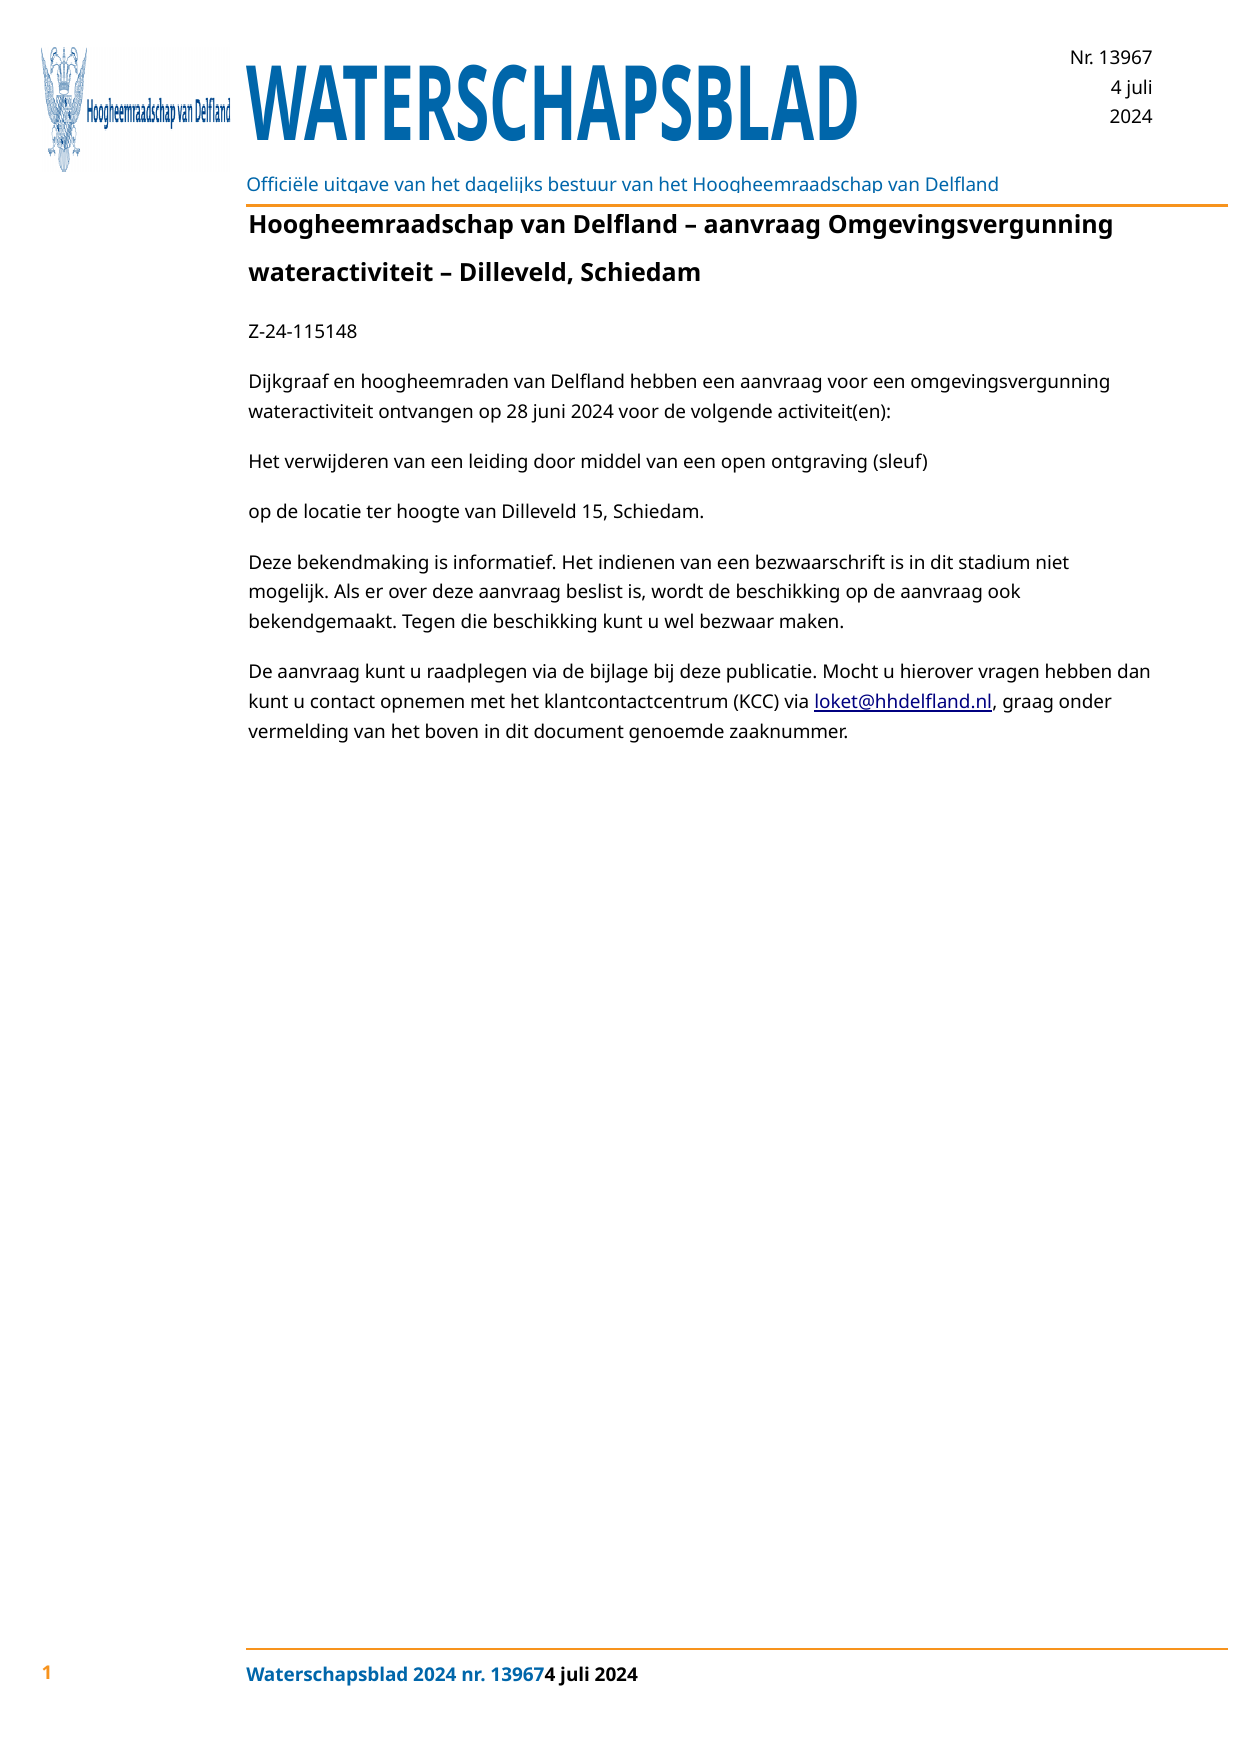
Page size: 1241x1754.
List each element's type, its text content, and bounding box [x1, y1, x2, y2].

text Z-24-115148 [248, 318, 1152, 344]
text op de locatie ter hoogte van Dilleveld 15, Schiedam. [248, 499, 1152, 524]
text Het verwijderen van een leiding door middel van een open ontgraving (sleuf) [248, 448, 1152, 474]
picture [41, 47, 231, 172]
text Deze bekendmaking is informatief. Het indienen van een bezwaarschrift is in dit stadium niet mogelijk. Als er over deze aanvraag beslist is, wordt de beschikking op de aanvraag ook bekendgemaakt. Tegen die beschikking kunt u wel bezwaar maken. [248, 549, 1152, 634]
text Dijkgraaf en hoogheemraden van Delfland hebben een aanvraag voor een omgevingsvergunning wateractiviteit ontvangen op 28 juni 2024 voor de volgende activiteit(en): [248, 368, 1152, 424]
text De aanvraag kunt u raadplegen via de bijlage bij deze publicatie. Mocht u hierover vragen hebben dan kunt u contact opnemen met het klantcontactcentrum (KCC) via loket@hhdelfland.nl, graag onder vermelding van het boven in dit document genoemde zaaknummer. [248, 659, 1152, 744]
text Hoogheemraadschap van Delfland – aanvraag Omgevingsvergunning wateractiviteit – Dilleveld, Schiedam [248, 207, 1152, 288]
